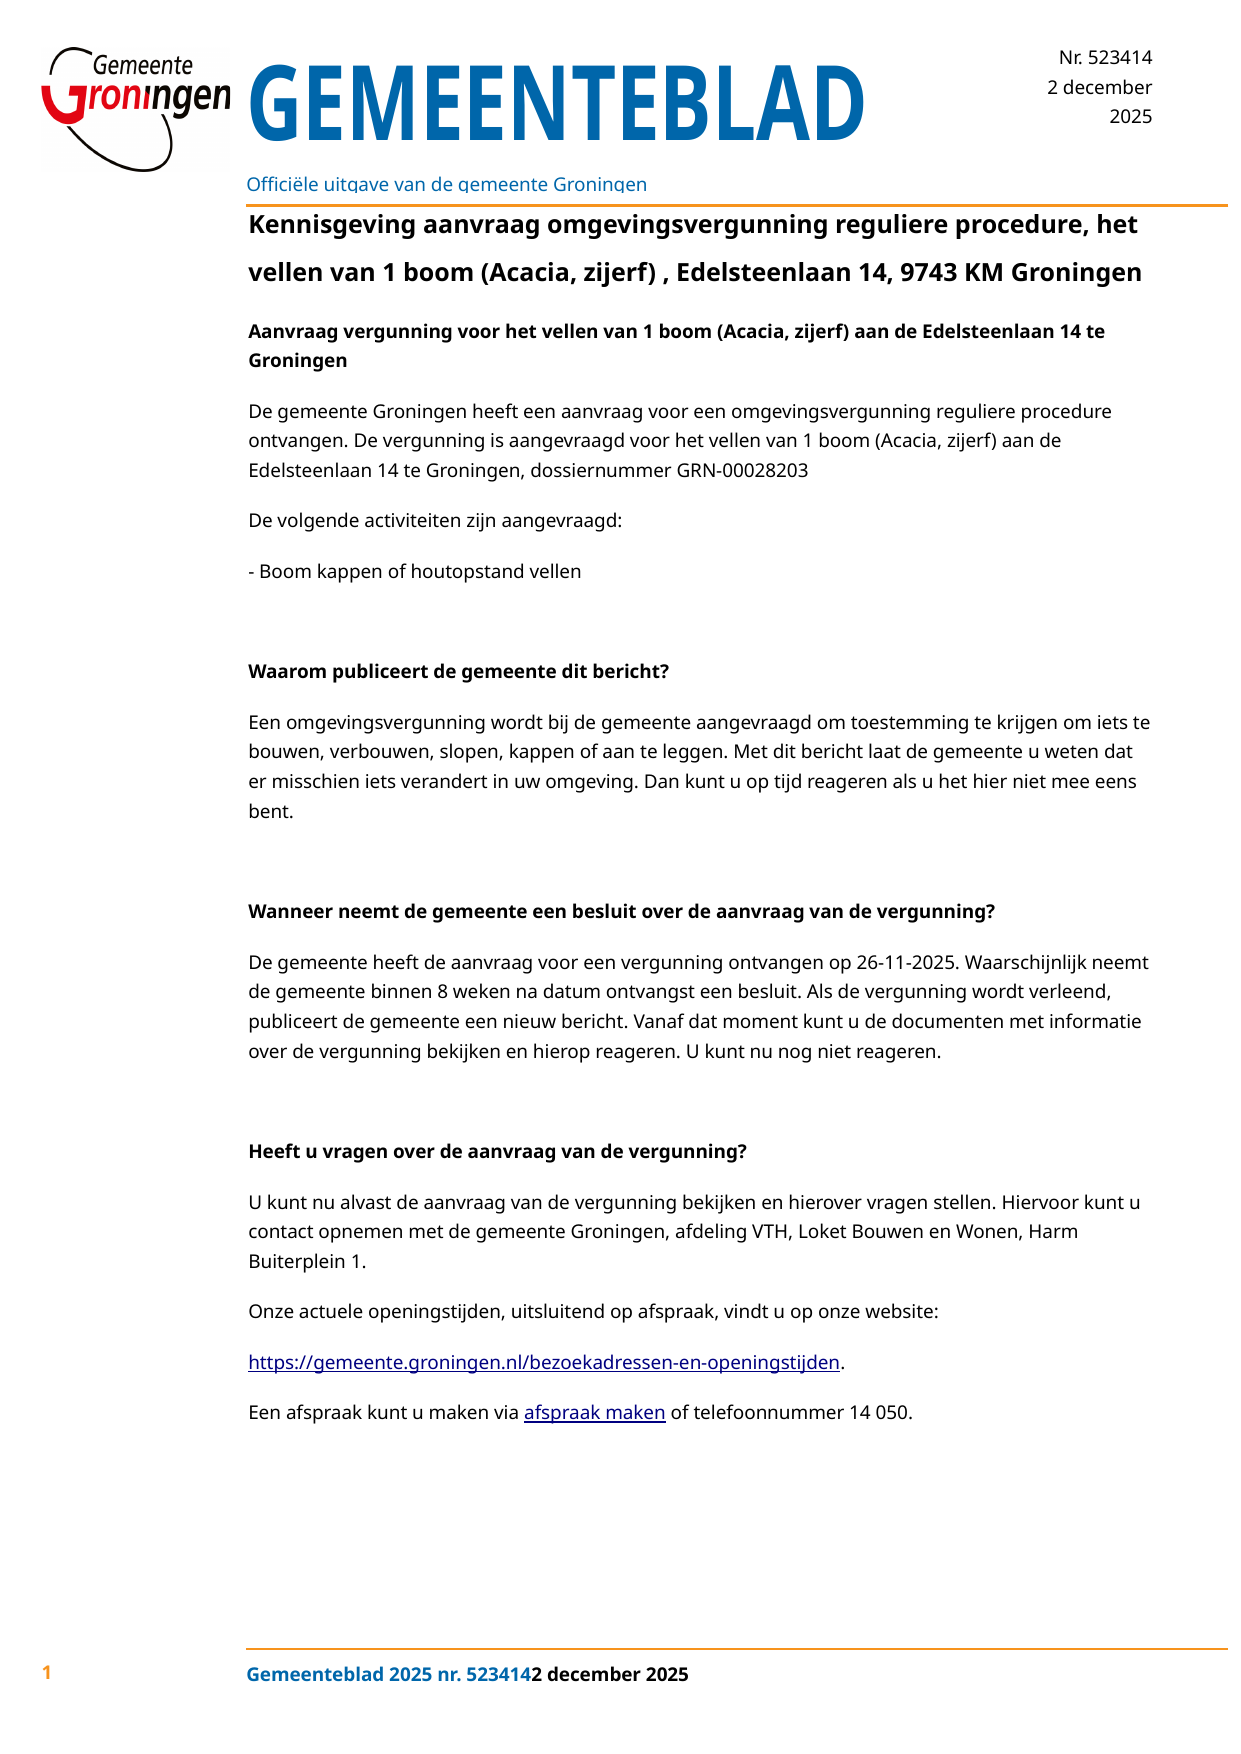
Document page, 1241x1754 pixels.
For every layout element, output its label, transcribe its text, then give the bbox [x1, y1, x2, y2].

text Heeft u vragen over de aanvraag van de vergunning? [248, 1139, 1152, 1164]
text Aanvraag vergunning voor het vellen van 1 boom (Acacia, zijerf) aan de Edelsteenlaan 14 te Groningen [248, 318, 1152, 373]
text De volgende activiteiten zijn aangevraagd: [248, 507, 1152, 533]
text U kunt nu alvast de aanvraag van de vergunning bekijken en hierover vragen stellen. Hiervoor kunt u contact opnemen met de gemeente Groningen, afdeling VTH, Loket Bouwen en Wonen, Harm Buiterplein 1. [248, 1189, 1152, 1274]
text Onze actuele openingstijden, uitsluitend op afspraak, vindt u op onze website: [248, 1299, 1152, 1324]
text Een omgevingsvergunning wordt bij de gemeente aangevraagd om toestemming te krijgen om iets te bouwen, verbouwen, slopen, kappen of aan te leggen. Met dit bericht laat de gemeente u weten dat er misschien iets verandert in uw omgeving. Dan kunt u op tijd reageren als u het hier niet mee eens bent. [248, 709, 1152, 824]
text Kennisgeving aanvraag omgevingsvergunning reguliere procedure, het vellen van 1 boom (Acacia, zijerf) , Edelsteenlaan 14, 9743 KM Groningen [248, 207, 1152, 288]
picture [41, 47, 231, 172]
text https://gemeente.groningen.nl/bezoekadressen-en-openingstijden. [248, 1349, 1152, 1375]
text De gemeente Groningen heeft een aanvraag voor een omgevingsvergunning reguliere procedure ontvangen. De vergunning is aangevraagd voor het vellen van 1 boom (Acacia, zijerf) aan de Edelsteenlaan 14 te Groningen, dossiernummer GRN-00028203 [248, 398, 1152, 483]
text - Boom kappen of houtopstand vellen [248, 558, 1152, 584]
text Een afspraak kunt u maken via afspraak maken of telefoonnummer 14 050. [248, 1399, 1152, 1425]
text Wanneer neemt de gemeente een besluit over de aanvraag van de vergunning? [248, 899, 1152, 924]
text Waarom publiceert de gemeente dit bericht? [248, 659, 1152, 684]
text De gemeente heeft de aanvraag voor een vergunning ontvangen op 26-11-2025. Waarschijnlijk neemt de gemeente binnen 8 weken na datum ontvangst een besluit. Als de vergunning wordt verleend, publiceert de gemeente een nieuw bericht. Vanaf dat moment kunt u de documenten met informatie over de vergunning bekijken en hierop reageren. U kunt nu nog niet reageren. [248, 949, 1152, 1064]
